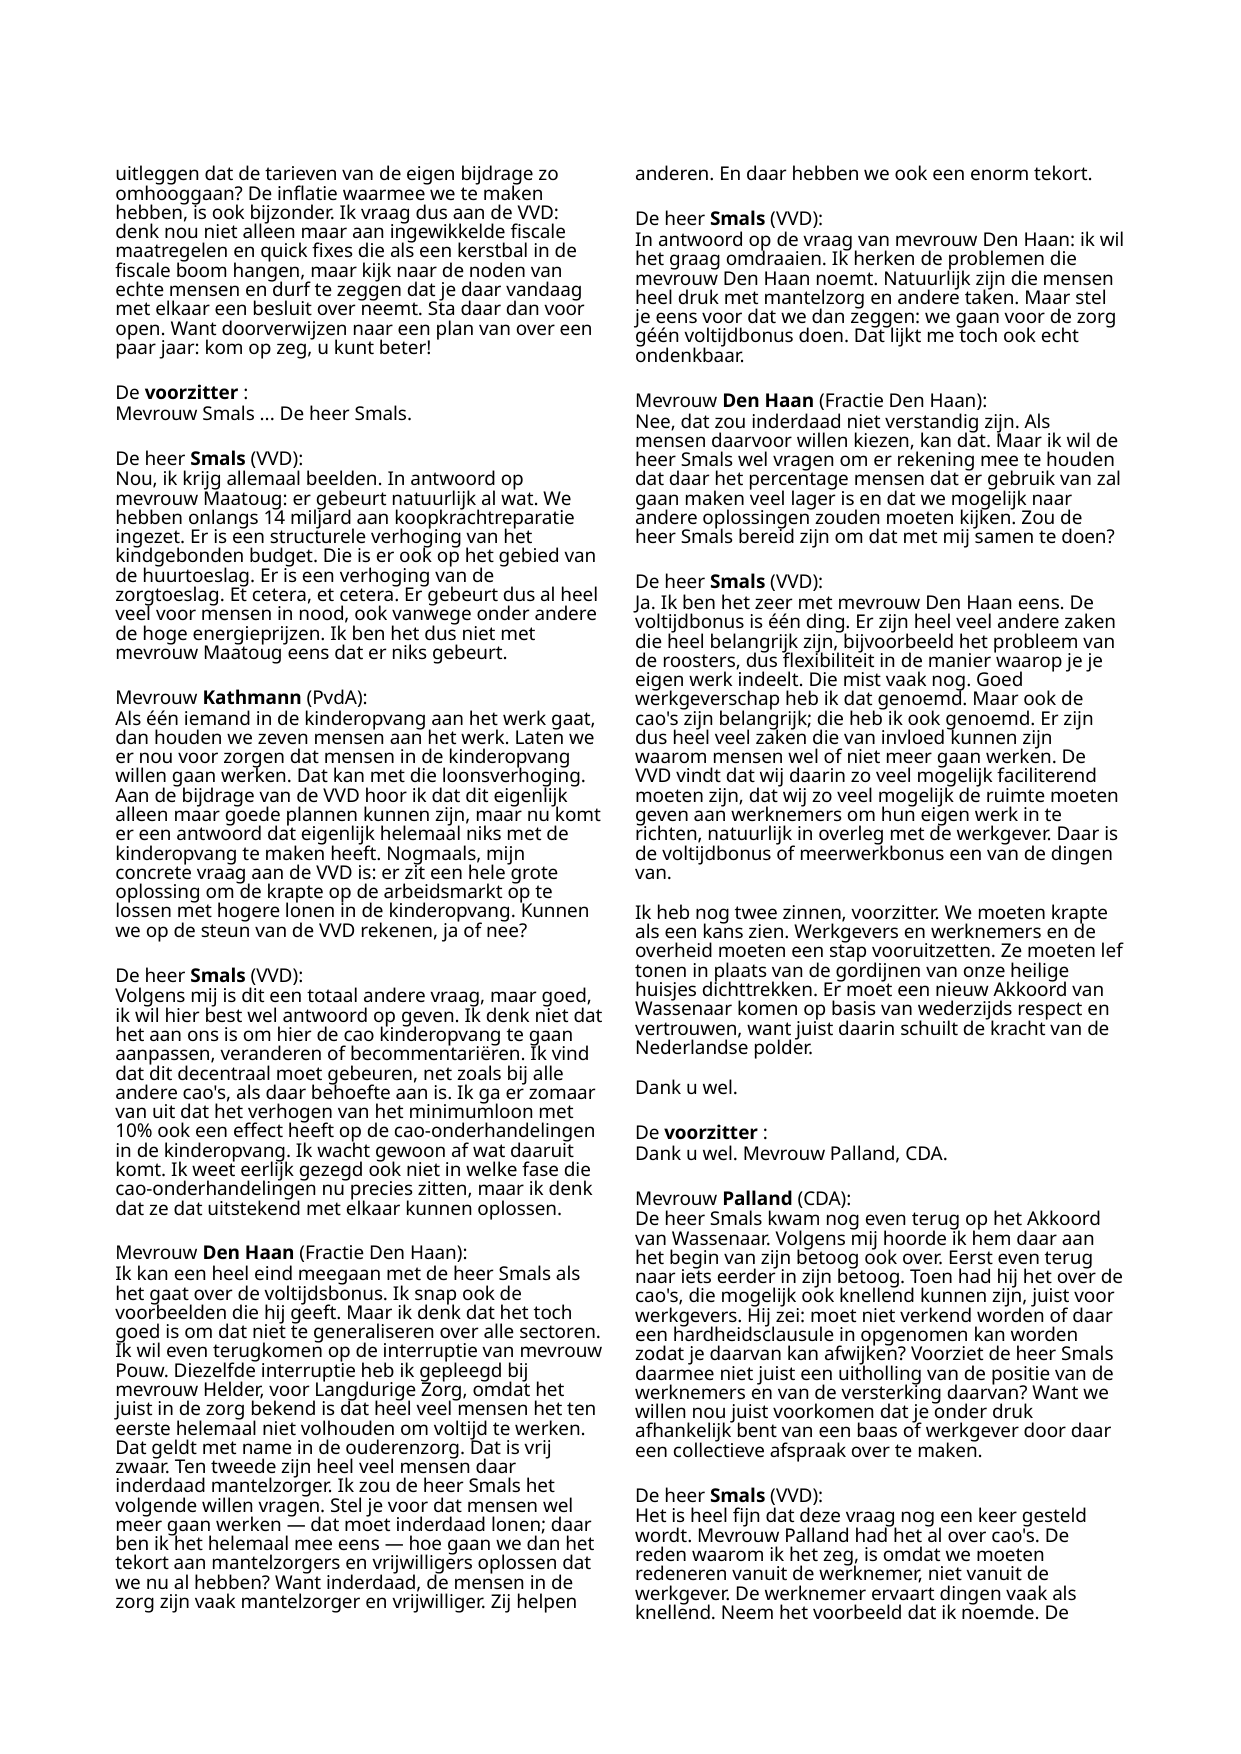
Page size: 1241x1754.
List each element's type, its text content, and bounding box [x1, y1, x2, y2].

text Ja. Ik ben het zeer met mevrouw Den Haan eens. De voltijdbonus is één ding. Er zijn heel veel andere zaken die heel belangrijk zijn, bijvoorbeeld het probleem van de roosters, dus flexibiliteit in de manier waarop je je eigen werk indeelt. Die mist vaak nog. Goed werkgeverschap heb ik dat genoemd. Maar ook de cao's zijn belangrijk; die heb ik ook genoemd. Er zijn dus heel veel zaken die van invloed kunnen zijn waarom mensen wel of niet meer gaan werken. De VVD vindt dat wij daarin zo veel mogelijk faciliterend moeten zijn, dat wij zo veel mogelijk de ruimte moeten geven aan werknemers om hun eigen werk in te richten, natuurlijk in overleg met de werkgever. Daar is de voltijdbonus of meerwerkbonus een van de dingen van. [635, 594, 1125, 883]
text Nee, dat zou inderdaad niet verstandig zijn. Als mensen daarvoor willen kiezen, kan dat. Maar ik wil de heer Smals wel vragen om er rekening mee te houden dat daar het percentage mensen dat er gebruik van zal gaan maken veel lager is en dat we mogelijk naar andere oplossingen zouden moeten kijken. Zou de heer Smals bereid zijn om dat met mij samen te doen? [635, 413, 1125, 547]
text Dank u wel. [635, 1079, 1125, 1098]
text In antwoord op de vraag van mevrouw Den Haan: ik wil het graag omdraaien. Ik herken de problemen die mevrouw Den Haan noemt. Natuurlijk zijn die mensen heel druk met mantelzorg en andere taken. Maar stel je eens voor dat we dan zeggen: we gaan voor de zorg géén voltijdbonus doen. Dat lijkt me toch ook echt ondenkbaar. [635, 231, 1125, 366]
text Mevrouw Kathmann (PvdA): [115, 684, 605, 710]
text Als één iemand in de kinderopvang aan het werk gaat, dan houden we zeven mensen aan het werk. Laten we er nou voor zorgen dat mensen in de kinderopvang willen gaan werken. Dat kan met die loonsverhoging. Aan de bijdrage van de VVD hoor ik dat dit eigenlijk alleen maar goede plannen kunnen zijn, maar nu komt er een antwoord dat eigenlijk helemaal niks met de kinderopvang te maken heeft. Nogmaals, mijn concrete vraag aan de VVD is: er zit een hele grote oplossing om de krapte op de arbeidsmarkt op te lossen met hogere lonen in de kinderopvang. Kunnen we op de steun van de VVD rekenen, ja of nee? [115, 710, 605, 941]
text Ik heb nog twee zinnen, voorzitter. We moeten krapte als een kans zien. Werkgevers en werknemers en de overheid moeten een stap vooruitzetten. Ze moeten lef tonen in plaats van de gordijnen van onze heilige huisjes dichttrekken. Er moet een nieuw Akkoord van Wassenaar komen op basis van wederzijds respect en vertrouwen, want juist daarin schuilt de kracht van de Nederlandse polder. [635, 904, 1125, 1058]
text Mevrouw Palland (CDA): [635, 1185, 1125, 1210]
text De heer Smals kwam nog even terug op het Akkoord van Wassenaar. Volgens mij hoorde ik hem daar aan het begin van zijn betoog ook over. Eerst even terug naar iets eerder in zijn betoog. Toen had hij het over de cao's, die mogelijk ook knellend kunnen zijn, juist voor werkgevers. Hij zei: moet niet verkend worden of daar een hardheidsclausule in opgenomen kan worden zodat je daarvan kan afwijken? Voorziet de heer Smals daarmee niet juist een uitholling van de positie van de werknemers en van de versterking daarvan? Want we willen nou juist voorkomen dat je onder druk afhankelijk bent van een baas of werkgever door daar een collectieve afspraak over te maken. [635, 1210, 1125, 1461]
text Dank u wel. Mevrouw Palland, CDA. [635, 1144, 1125, 1164]
text Mevrouw Smals ... De heer Smals. [115, 404, 605, 424]
text De voorzitter : [115, 379, 605, 404]
text Ik kan een heel eind meegaan met de heer Smals als het gaat over de voltijdsbonus. Ik snap ook de voorbeelden die hij geeft. Maar ik denk dat het toch goed is om dat niet te generaliseren over alle sectoren. Ik wil even terugkomen op de interruptie van mevrouw Pouw. Diezelfde interruptie heb ik gepleegd bij mevrouw Helder, voor Langdurige Zorg, omdat het juist in de zorg bekend is dat heel veel mensen het ten eerste helemaal niet volhouden om voltijd te werken. Dat geldt met name in de ouderenzorg. Dat is vrij zwaar. Ten tweede zijn heel veel mensen daar inderdaad mantelzorger. Ik zou de heer Smals het volgende willen vragen. Stel je voor dat mensen wel meer gaan werken — dat moet inderdaad lonen; daar ben ik het helemaal mee eens — hoe gaan we dan het tekort aan mantelzorgers en vrijwilligers oplossen dat we nu al hebben? Want inderdaad, de mensen in de zorg zijn vaak mantelzorger en vrijwilliger. Zij helpen [115, 1265, 605, 1612]
text De heer Smals (VVD): [115, 962, 605, 987]
text De heer Smals (VVD): [115, 445, 605, 470]
text De heer Smals (VVD): [635, 205, 1125, 231]
text De heer Smals (VVD): [635, 1482, 1125, 1507]
text anderen. En daar hebben we ook een enorm tekort. [635, 165, 1125, 184]
text De heer Smals (VVD): [635, 568, 1125, 594]
text Nou, ik krijg allemaal beelden. In antwoord op mevrouw Maatoug: er gebeurt natuurlijk al wat. We hebben onlangs 14 miljard aan koopkrachtreparatie ingezet. Er is een structurele verhoging van het kindgebonden budget. Die is er ook op het gebied van de huurtoeslag. Er is een verhoging van de zorgtoeslag. Et cetera, et cetera. Er gebeurt dus al heel veel voor mensen in nood, ook vanwege onder andere de hoge energieprijzen. Ik ben het dus niet met mevrouw Maatoug eens dat er niks gebeurt. [115, 470, 605, 663]
text Mevrouw Den Haan (Fractie Den Haan): [635, 387, 1125, 413]
text uitleggen dat de tarieven van de eigen bijdrage zo omhooggaan? De inflatie waarmee we te maken hebben, is ook bijzonder. Ik vraag dus aan de VVD: denk nou niet alleen maar aan ingewikkelde fiscale maatregelen en quick fixes die als een kerstbal in de fiscale boom hangen, maar kijk naar de noden van echte mensen en durf te zeggen dat je daar vandaag met elkaar een besluit over neemt. Sta daar dan voor open. Want doorverwijzen naar een plan van over een paar jaar: kom op zeg, u kunt beter! [115, 165, 605, 358]
text Volgens mij is dit een totaal andere vraag, maar goed, ik wil hier best wel antwoord op geven. Ik denk niet dat het aan ons is om hier de cao kinderopvang te gaan aanpassen, veranderen of becommentariëren. Ik vind dat dit decentraal moet gebeuren, net zoals bij alle andere cao's, als daar behoefte aan is. Ik ga er zomaar van uit dat het verhogen van het minimumloon met 10% ook een effect heeft op de cao-onderhandelingen in de kinderopvang. Ik wacht gewoon af wat daaruit komt. Ik weet eerlijk gezegd ook niet in welke fase die cao-onderhandelingen nu precies zitten, maar ik denk dat ze dat uitstekend met elkaar kunnen oplossen. [115, 987, 605, 1219]
text De voorzitter : [635, 1119, 1125, 1144]
text Mevrouw Den Haan (Fractie Den Haan): [115, 1239, 605, 1265]
text Het is heel fijn dat deze vraag nog een keer gesteld wordt. Mevrouw Palland had het al over cao's. De reden waarom ik het zeg, is omdat we moeten redeneren vanuit de werknemer, niet vanuit de werkgever. De werknemer ervaart dingen vaak als knellend. Neem het voorbeeld dat ik noemde. De [635, 1507, 1125, 1623]
